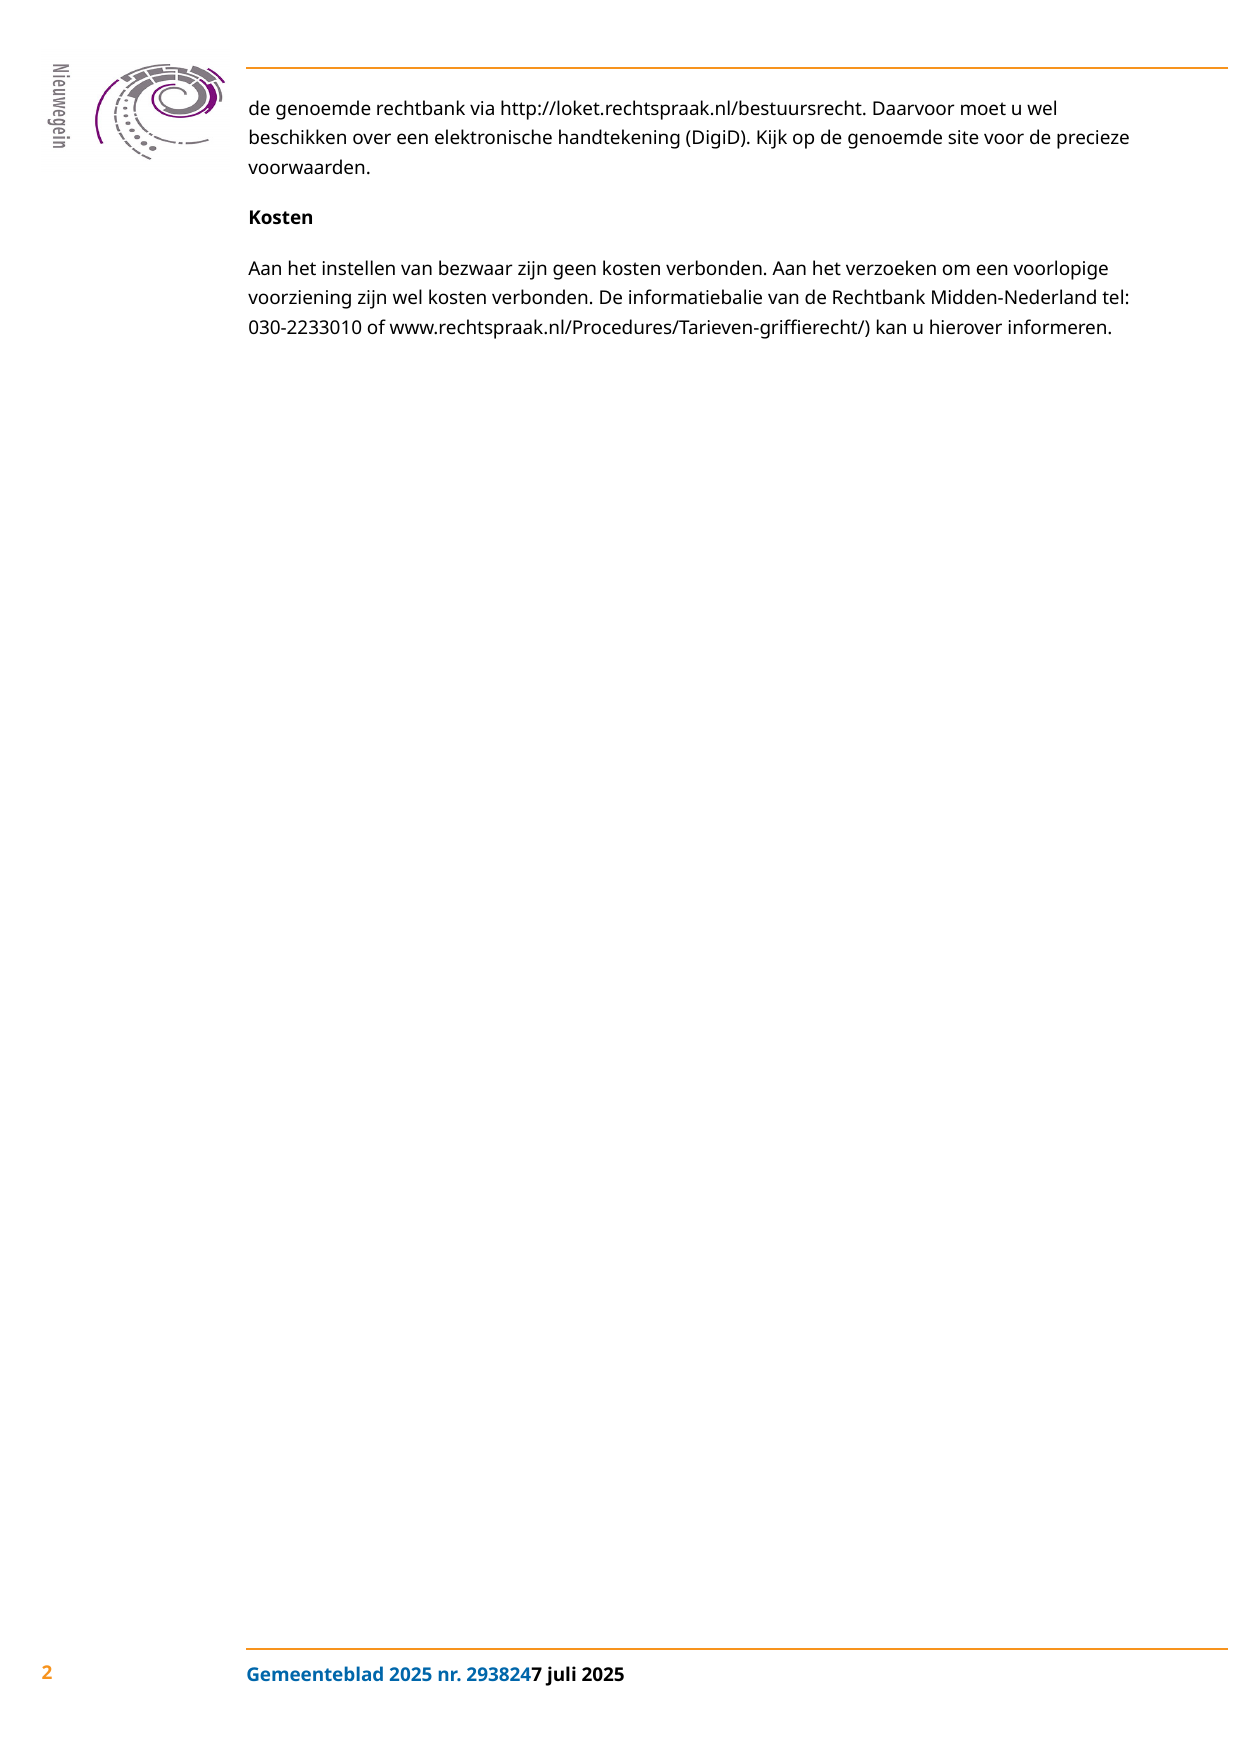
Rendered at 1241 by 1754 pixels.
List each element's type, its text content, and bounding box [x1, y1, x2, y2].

text de genoemde rechtbank via http://loket.rechtspraak.nl/bestuursrecht. Daarvoor moet u wel beschikken over een elektronische handtekening (DigiD). Kijk op de genoemde site voor de precieze voorwaarden. [248, 95, 1152, 180]
text Aan het instellen van bezwaar zijn geen kosten verbonden. Aan het verzoeken om een voorlopige voorziening zijn wel kosten verbonden. De informatiebalie van de Rechtbank Midden-Nederland tel: 030-2233010 of www.rechtspraak.nl/Procedures/Tarieven-griffierecht/) kan u hierover informeren. [248, 255, 1152, 340]
text Kosten [248, 204, 1152, 230]
picture [41, 47, 231, 172]
